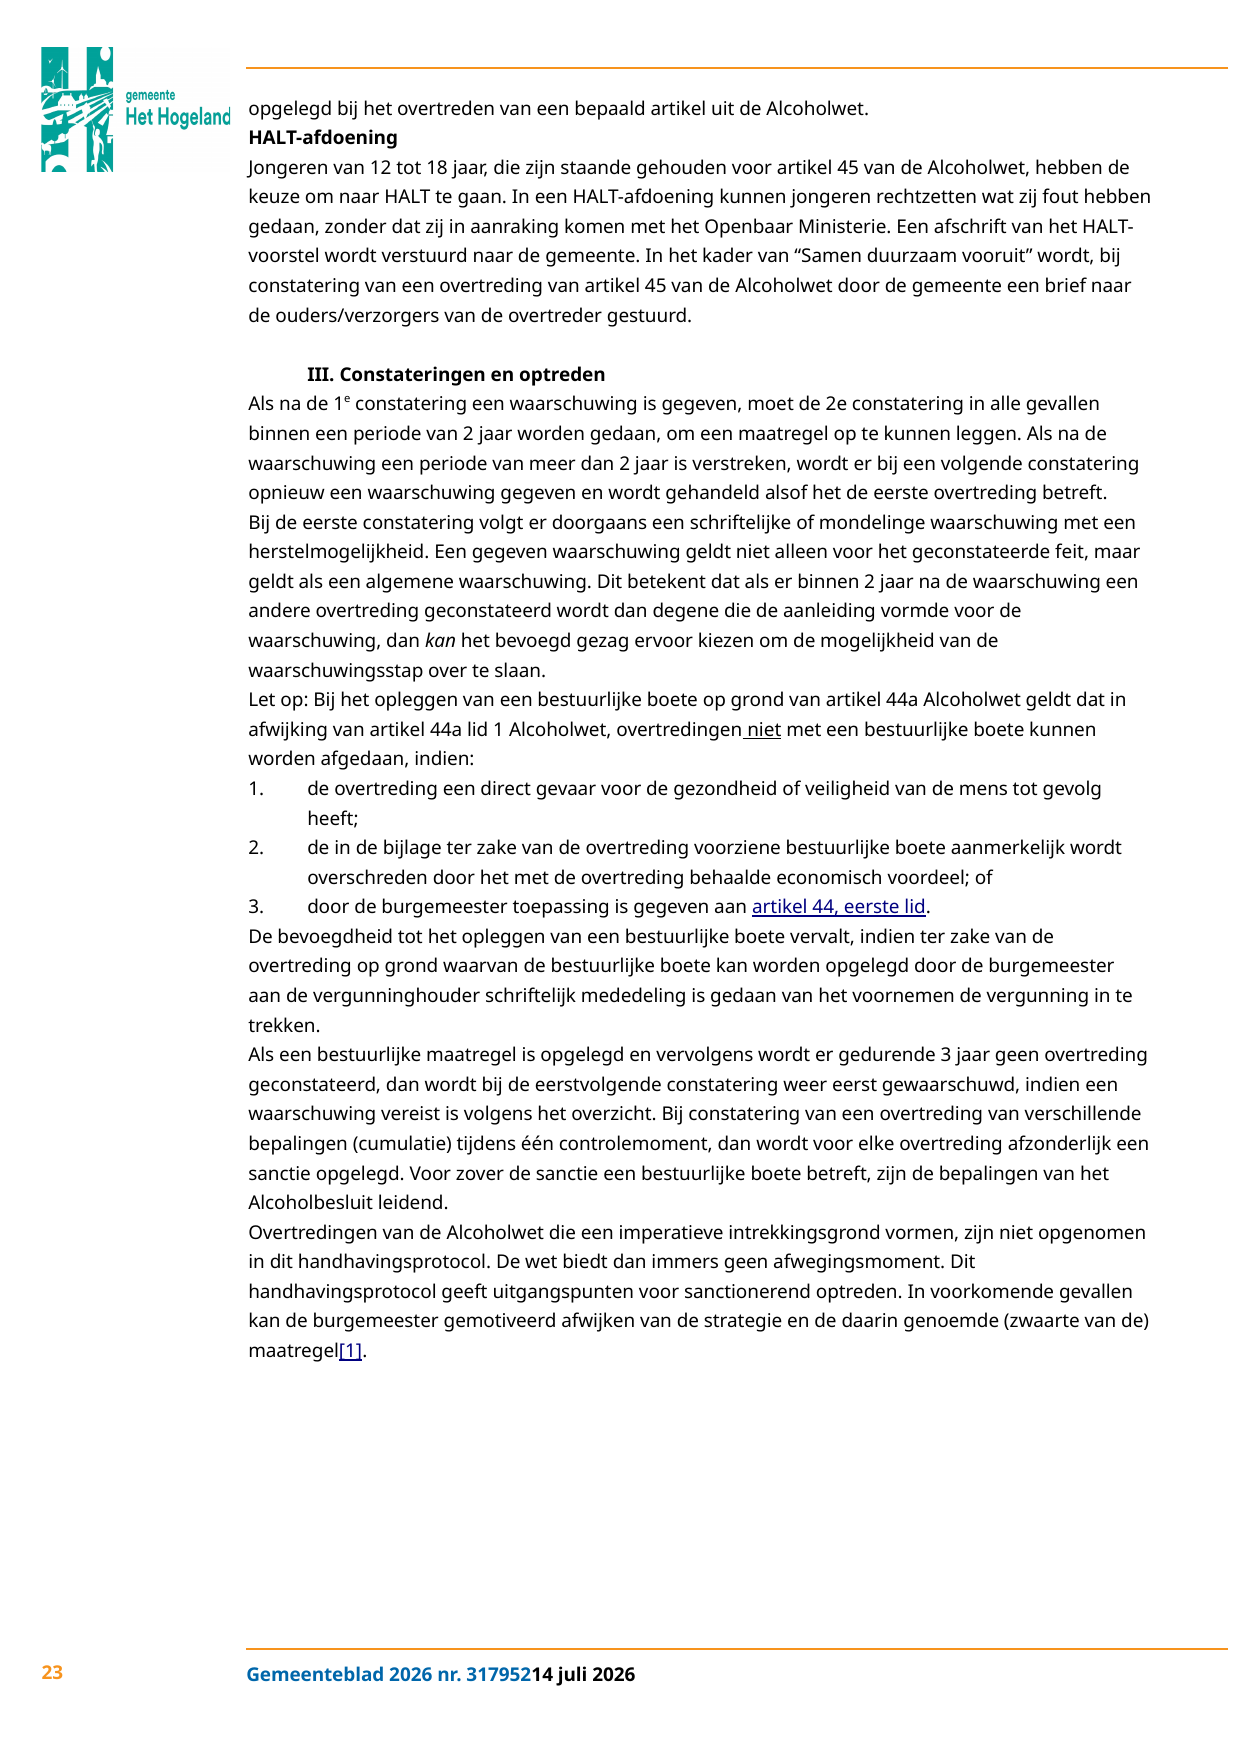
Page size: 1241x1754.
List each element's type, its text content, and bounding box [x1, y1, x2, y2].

list de overtreding een direct gevaar voor de gezondheid of veiligheid van de mens tot gevolg heeft; [248, 775, 1152, 831]
text Als een bestuurlijke maatregel is opgelegd en vervolgens wordt er gedurende 3 jaar geen overtreding geconstateerd, dan wordt bij de eerstvolgende constatering weer eerst gewaarschuwd, indien een waarschuwing vereist is volgens het overzicht. Bij constatering van een overtreding van verschillende bepalingen (cumulatie) tijdens één controlemoment, dan wordt voor elke overtreding afzonderlijk een sanctie opgelegd. Voor zover de sanctie een bestuurlijke boete betreft, zijn de bepalingen van het Alcoholbesluit leidend. [248, 1041, 1152, 1215]
list door de burgemeester toepassing is gegeven aan artikel 44, eerste lid. [248, 893, 1152, 919]
list de in de bijlage ter zake van de overtreding voorziene bestuurlijke boete aanmerkelijk wordt overschreden door het met de overtreding behaalde economisch voordeel; of [248, 834, 1152, 890]
text Overtredingen van de Alcoholwet die een imperatieve intrekkingsgrond vormen, zijn niet opgenomen in dit handhavingsprotocol. De wet biedt dan immers geen afwegingsmoment. Dit handhavingsprotocol geeft uitgangspunten voor sanctionerend optreden. In voorkomende gevallen kan de burgemeester gemotiveerd afwijken van de strategie en de daarin genoemde (zwaarte van de) maatregel[1]. [248, 1219, 1152, 1363]
text Jongeren van 12 tot 18 jaar, die zijn staande gehouden voor artikel 45 van de Alcoholwet, hebben de keuze om naar HALT te gaan. In een HALT-afdoening kunnen jongeren rechtzetten wat zij fout hebben gedaan, zonder dat zij in aanraking komen met het Openbaar Ministerie. Een afschrift van het HALT-voorstel wordt verstuurd naar de gemeente. In het kader van “Samen duurzaam vooruit” wordt, bij constatering van een overtreding van artikel 45 van de Alcoholwet door de gemeente een brief naar de ouders/verzorgers van de overtreder gestuurd. [248, 154, 1152, 328]
picture [41, 47, 231, 172]
text Als na de 1e constatering een waarschuwing is gegeven, moet de 2e constatering in alle gevallen binnen een periode van 2 jaar worden gedaan, om een maatregel op te kunnen leggen. Als na de waarschuwing een periode van meer dan 2 jaar is verstreken, wordt er bij een volgende constatering opnieuw een waarschuwing gegeven en wordt gehandeld alsof het de eerste overtreding betreft. [248, 391, 1152, 505]
text Bij de eerste constatering volgt er doorgaans een schriftelijke of mondelinge waarschuwing met een herstelmogelijkheid. Een gegeven waarschuwing geldt niet alleen voor het geconstateerde feit, maar geldt als een algemene waarschuwing. Dit betekent dat als er binnen 2 jaar na de waarschuwing een andere overtreding geconstateerd wordt dan degene die de aanleiding vormde voor de waarschuwing, dan kan het bevoegd gezag ervoor kiezen om de mogelijkheid van de waarschuwingsstap over te slaan. [248, 509, 1152, 683]
text HALT-afdoening [248, 124, 1152, 150]
list III. Constateringen en optreden [248, 361, 1152, 387]
text De bevoegdheid tot het opleggen van een bestuurlijke boete vervalt, indien ter zake van de overtreding op grond waarvan de bestuurlijke boete kan worden opgelegd door de burgemeester aan de vergunninghouder schriftelijk mededeling is gedaan van het voornemen de vergunning in te trekken. [248, 923, 1152, 1038]
text opgelegd bij het overtreden van een bepaald artikel uit de Alcoholwet. [248, 95, 1152, 121]
text Let op: Bij het opleggen van een bestuurlijke boete op grond van artikel 44a Alcoholwet geldt dat in afwijking van artikel 44a lid 1 Alcoholwet, overtredingen niet met een bestuurlijke boete kunnen worden afgedaan, indien: [248, 686, 1152, 771]
